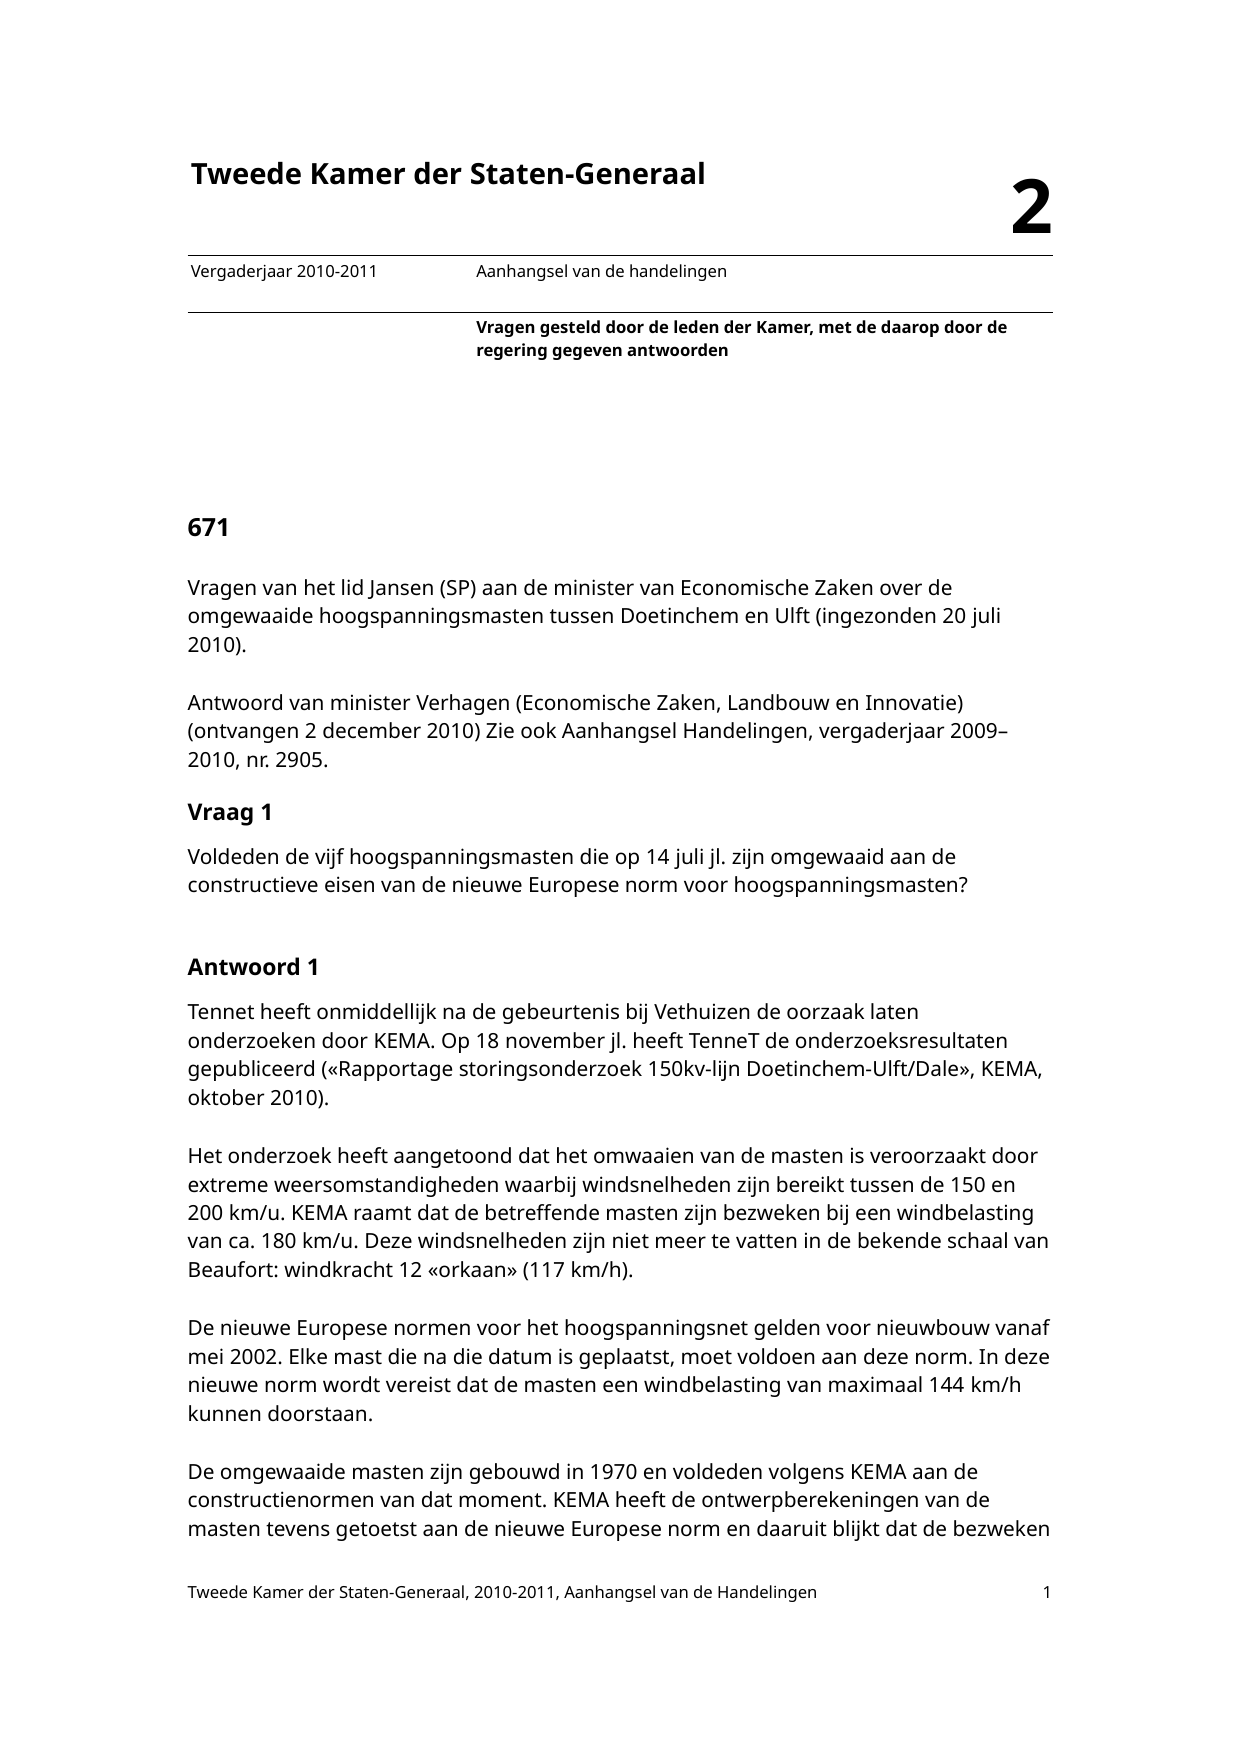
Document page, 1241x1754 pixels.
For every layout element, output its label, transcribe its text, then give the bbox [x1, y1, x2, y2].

table_cell Vergaderjaar 2010-2011 [188, 256, 473, 312]
text De nieuwe Europese normen voor het hoogspanningsnet gelden voor nieuwbouw vanaf mei 2002. Elke mast die na die datum is geplaatst, moet voldoen aan deze norm. In deze nieuwe norm wordt vereist dat de masten een windbelasting van maximaal 144 km/h kunnen doorstaan. [187, 1313, 1053, 1427]
text Tennet heeft onmiddellijk na de gebeurtenis bij Vethuizen de oorzaak laten onderzoeken door KEMA. Op 18 november jl. heeft TenneT de onderzoeksresultaten gepubliceerd («Rapportage storingsonderzoek 150kv-lijn Doetinchem-Ulft/Dale», KEMA, oktober 2010). [187, 997, 1053, 1111]
text Vragen van het lid Jansen (SP) aan de minister van Economische Zaken over de omgewaaide hoogspanningsmasten tussen Doetinchem en Ulft (ingezonden 20 juli 2010). [187, 573, 1053, 658]
table_cell Vragen gesteld door de leden der Kamer, met de daarop door de regering gegeven antwoorden [473, 313, 1053, 361]
subtitle Antwoord 1 [187, 951, 1053, 982]
table_cell [188, 313, 473, 361]
table_header 2 [880, 150, 1053, 255]
text De omgewaaide masten zijn gebouwd in 1970 en voldeden volgens KEMA aan de constructienormen van dat moment. KEMA heeft de ontwerpberekeningen van de masten tevens getoetst aan de nieuwe Europese norm en daaruit blijkt dat de bezweken [187, 1457, 1053, 1542]
table_header Tweede Kamer der Staten-Generaal [188, 150, 879, 255]
table_cell Aanhangsel van de handelingen [473, 256, 1053, 312]
text Het onderzoek heeft aangetoond dat het omwaaien van de masten is veroorzaakt door extreme weersomstandigheden waarbij windsnelheden zijn bereikt tussen de 150 en 200 km/u. KEMA raamt dat de betreffende masten zijn bezweken bij een windbelasting van ca. 180 km/u. Deze windsnelheden zijn niet meer te vatten in de bekende schaal van Beaufort: windkracht 12 «orkaan» (117 km/h). [187, 1141, 1053, 1283]
text 671 [187, 509, 1053, 543]
subtitle Vraag 1 [187, 796, 1053, 827]
text Voldeden de vijf hoogspanningsmasten die op 14 juli jl. zijn omgewaaid aan de constructieve eisen van de nieuwe Europese norm voor hoogspanningsmasten? [187, 842, 1053, 899]
text Antwoord van minister Verhagen (Economische Zaken, Landbouw en Innovatie) (ontvangen 2 december 2010) Zie ook Aanhangsel Handelingen, vergaderjaar 2009–2010, nr. 2905. [187, 688, 1053, 773]
